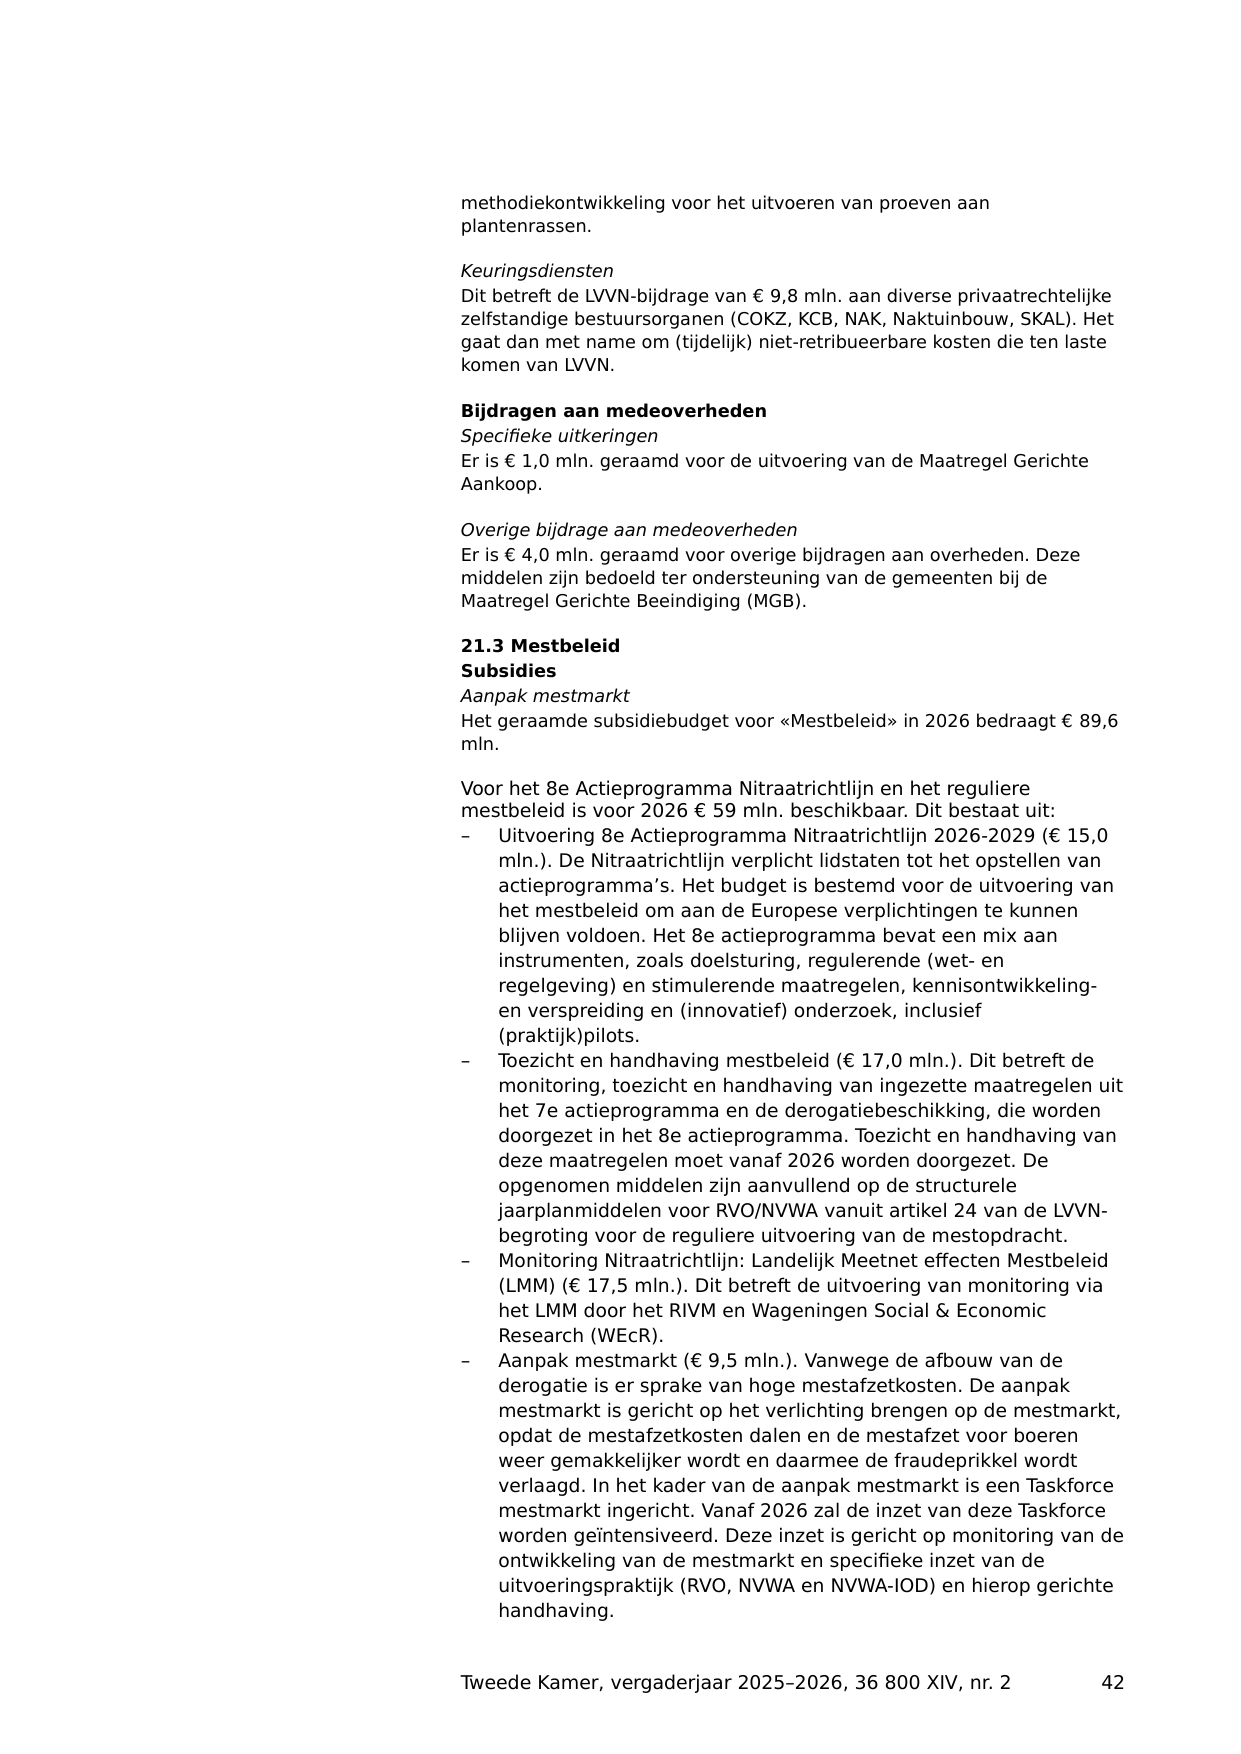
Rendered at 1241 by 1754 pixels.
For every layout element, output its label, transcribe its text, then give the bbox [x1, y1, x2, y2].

text Voor het 8e Actieprogramma Nitraatrichtlijn en het reguliere mestbeleid is voor 2026 € 59 mln. beschikbaar. Dit bestaat uit: [461, 778, 1125, 822]
list Uitvoering 8e Actieprogramma Nitraatrichtlijn 2026-2029 (€ 15,0 mln.). De Nitraatrichtlijn verplicht lidstaten tot het opstellen van actieprogramma’s. Het budget is bestemd voor de uitvoering van het mestbeleid om aan de Europese verplichtingen te kunnen blijven voldoen. Het 8e actieprogramma bevat een mix aan instrumenten, zoals doelsturing, regulerende (wet- en regelgeving) en stimulerende maatregelen, kennisontwikkeling- en verspreiding en (innovatief) onderzoek, inclusief (praktijk)pilots. [461, 822, 1125, 1047]
list Monitoring Nitraatrichtlijn: Landelijk Meetnet effecten Mestbeleid (LMM) (€ 17,5 mln.). Dit betreft de uitvoering van monitoring via het LMM door het RIVM en Wageningen Social & Economic Research (WEcR). [461, 1247, 1125, 1347]
list Toezicht en handhaving mestbeleid (€ 17,0 mln.). Dit betreft de monitoring, toezicht en handhaving van ingezette maatregelen uit het 7e actieprogramma en de derogatiebeschikking, die worden doorgezet in het 8e actieprogramma. Toezicht en handhaving van deze maatregelen moet vanaf 2026 worden doorgezet. De opgenomen middelen zijn aanvullend op de structurele jaarplanmiddelen voor RVO/NVWA vanuit artikel 24 van de LVVN-begroting voor de reguliere uitvoering van de mestopdracht. [461, 1047, 1125, 1247]
text methodiekontwikkeling voor het uitvoeren van proeven aan plantenrassen. [461, 191, 1125, 237]
text Bijdragen aan medeoverheden [461, 399, 1125, 422]
text Overige bijdrage aan medeoverheden [461, 518, 1125, 541]
text Dit betreft de LVVN-bijdrage van € 9,8 mln. aan diverse privaatrechtelijke zelfstandige bestuursorganen (COKZ, KCB, NAK, Naktuinbouw, SKAL). Het gaat dan met name om (tijdelijk) niet-retribueerbare kosten die ten laste komen van LVVN. [461, 284, 1125, 376]
text Er is € 4,0 mln. geraamd voor overige bijdragen aan overheden. Deze middelen zijn bedoeld ter ondersteuning van de gemeenten bij de Maatregel Gerichte Beeindiging (MGB). [461, 543, 1125, 612]
text 21.3 Mestbeleid [461, 634, 1125, 657]
list Aanpak mestmarkt (€ 9,5 mln.). Vanwege de afbouw van de derogatie is er sprake van hoge mestafzetkosten. De aanpak mestmarkt is gericht op het verlichting brengen op de mestmarkt, opdat de mestafzetkosten dalen en de mestafzet voor boeren weer gemakkelijker wordt en daarmee de fraudeprikkel wordt verlaagd. In het kader van de aanpak mestmarkt is een Taskforce mestmarkt ingericht. Vanaf 2026 zal de inzet van deze Taskforce worden geïntensiveerd. Deze inzet is gericht op monitoring van de ontwikkeling van de mestmarkt en specifieke inzet van de uitvoeringspraktijk (RVO, NVWA en NVWA-IOD) en hierop gerichte handhaving. [461, 1347, 1125, 1622]
text Er is € 1,0 mln. geraamd voor de uitvoering van de Maatregel Gerichte Aankoop. [461, 449, 1125, 495]
text Aanpak mestmarkt [461, 684, 1125, 707]
text Keuringsdiensten [461, 259, 1125, 282]
text Subsidies [461, 659, 1125, 682]
text Specifieke uitkeringen [461, 424, 1125, 447]
text Het geraamde subsidiebudget voor «Mestbeleid» in 2026 bedraagt € 89,6 mln. [461, 709, 1125, 755]
